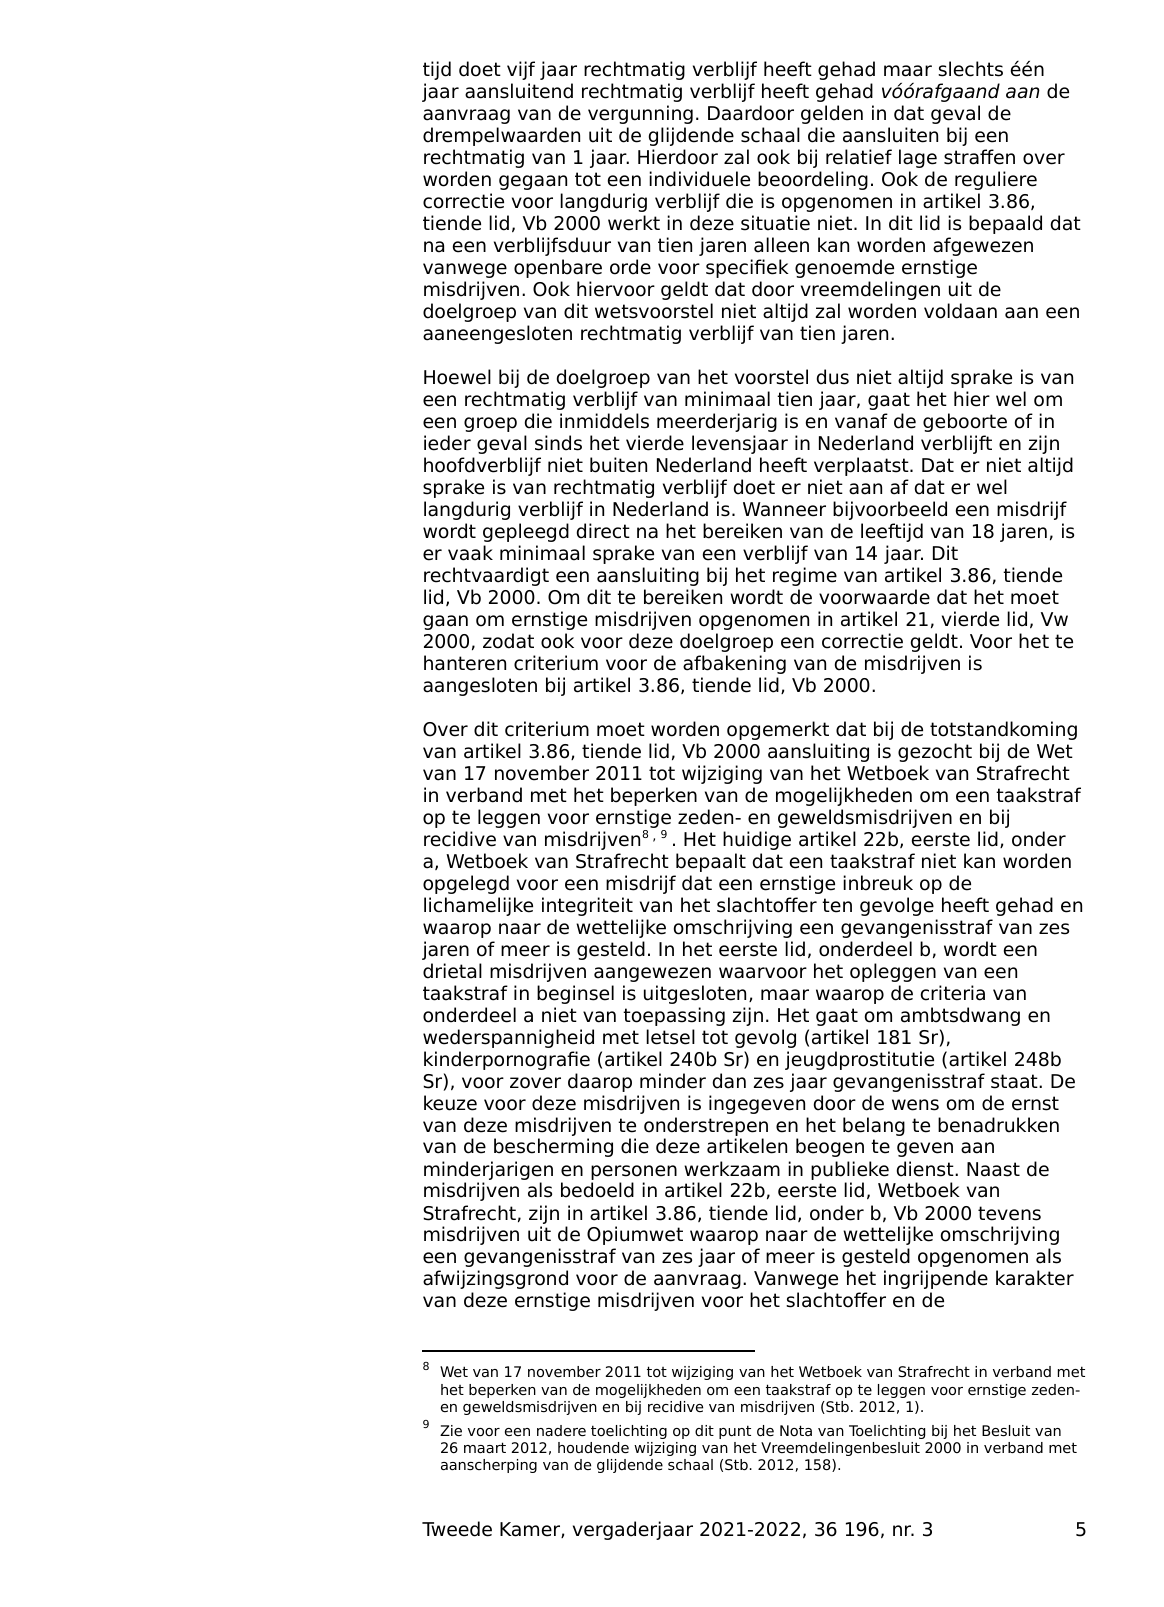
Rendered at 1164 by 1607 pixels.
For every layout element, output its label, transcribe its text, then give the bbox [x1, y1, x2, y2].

text Over dit criterium moet worden opgemerkt dat bij de totstandkoming van artikel 3.86, tiende lid, Vb 2000 aansluiting is gezocht bij de Wet van 17 november 2011 tot wijziging van het Wetboek van Strafrecht in verband met het beperken van de mogelijkheden om een taakstraf op te leggen voor ernstige zeden- en geweldsmisdrijven en bij recidive van misdrijven, . Het huidige artikel 22b, eerste lid, onder a, Wetboek van Strafrecht bepaalt dat een taakstraf niet kan worden opgelegd voor een misdrijf dat een ernstige inbreuk op de lichamelijke integriteit van het slachtoffer ten gevolge heeft gehad en waarop naar de wettelijke omschrijving een gevangenisstraf van zes jaren of meer is gesteld. In het eerste lid, onderdeel b, wordt een drietal misdrijven aangewezen waarvoor het opleggen van een taakstraf in beginsel is uitgesloten, maar waarop de criteria van onderdeel a niet van toepassing zijn. Het gaat om ambtsdwang en wederspannigheid met letsel tot gevolg (artikel 181 Sr), kinderpornografie (artikel 240b Sr) en jeugdprostitutie (artikel 248b Sr), voor zover daarop minder dan zes jaar gevangenisstraf staat. De keuze voor deze misdrijven is ingegeven door de wens om de ernst van deze misdrijven te onderstrepen en het belang te benadrukken van de bescherming die deze artikelen beogen te geven aan minderjarigen en personen werkzaam in publieke dienst. Naast de misdrijven als bedoeld in artikel 22b, eerste lid, Wetboek van Strafrecht, zijn in artikel 3.86, tiende lid, onder b, Vb 2000 tevens misdrijven uit de Opiumwet waarop naar de wettelijke omschrijving een gevangenisstraf van zes jaar of meer is gesteld opgenomen als afwijzingsgrond voor de aanvraag. Vanwege het ingrijpende karakter van deze ernstige misdrijven voor het slachtoffer en de [422, 719, 1087, 1312]
text Wet van 17 november 2011 tot wijziging van het Wetboek van Strafrecht in verband met het beperken van de mogelijkheden om een taakstraf op te leggen voor ernstige zeden- en geweldsmisdrijven en bij recidive van misdrijven (Stb. 2012, 1). [422, 1360, 1087, 1416]
text Zie voor een nadere toelichting op dit punt de Nota van Toelichting bij het Besluit van 26 maart 2012, houdende wijziging van het Vreemdelingenbesluit 2000 in verband met aanscherping van de glijdende schaal (Stb. 2012, 158). [422, 1418, 1087, 1474]
text Hoewel bij de doelgroep van het voorstel dus niet altijd sprake is van een rechtmatig verblijf van minimaal tien jaar, gaat het hier wel om een groep die inmiddels meerderjarig is en vanaf de geboorte of in ieder geval sinds het vierde levensjaar in Nederland verblijft en zijn hoofdverblijf niet buiten Nederland heeft verplaatst. Dat er niet altijd sprake is van rechtmatig verblijf doet er niet aan af dat er wel langdurig verblijf in Nederland is. Wanneer bijvoorbeeld een misdrijf wordt gepleegd direct na het bereiken van de leeftijd van 18 jaren, is er vaak minimaal sprake van een verblijf van 14 jaar. Dit rechtvaardigt een aansluiting bij het regime van artikel 3.86, tiende lid, Vb 2000. Om dit te bereiken wordt de voorwaarde dat het moet gaan om ernstige misdrijven opgenomen in artikel 21, vierde lid, Vw 2000, zodat ook voor deze doelgroep een correctie geldt. Voor het te hanteren criterium voor de afbakening van de misdrijven is aangesloten bij artikel 3.86, tiende lid, Vb 2000. [422, 367, 1087, 697]
text tijd doet vijf jaar rechtmatig verblijf heeft gehad maar slechts één jaar aansluitend rechtmatig verblijf heeft gehad vóórafgaand aan de aanvraag van de vergunning. Daardoor gelden in dat geval de drempelwaarden uit de glijdende schaal die aansluiten bij een rechtmatig van 1 jaar. Hierdoor zal ook bij relatief lage straffen over worden gegaan tot een individuele beoordeling. Ook de reguliere correctie voor langdurig verblijf die is opgenomen in artikel 3.86, tiende lid, Vb 2000 werkt in deze situatie niet. In dit lid is bepaald dat na een verblijfsduur van tien jaren alleen kan worden afgewezen vanwege openbare orde voor specifiek genoemde ernstige misdrijven. Ook hiervoor geldt dat door vreemdelingen uit de doelgroep van dit wetsvoorstel niet altijd zal worden voldaan aan een aaneengesloten rechtmatig verblijf van tien jaren. [422, 59, 1087, 345]
